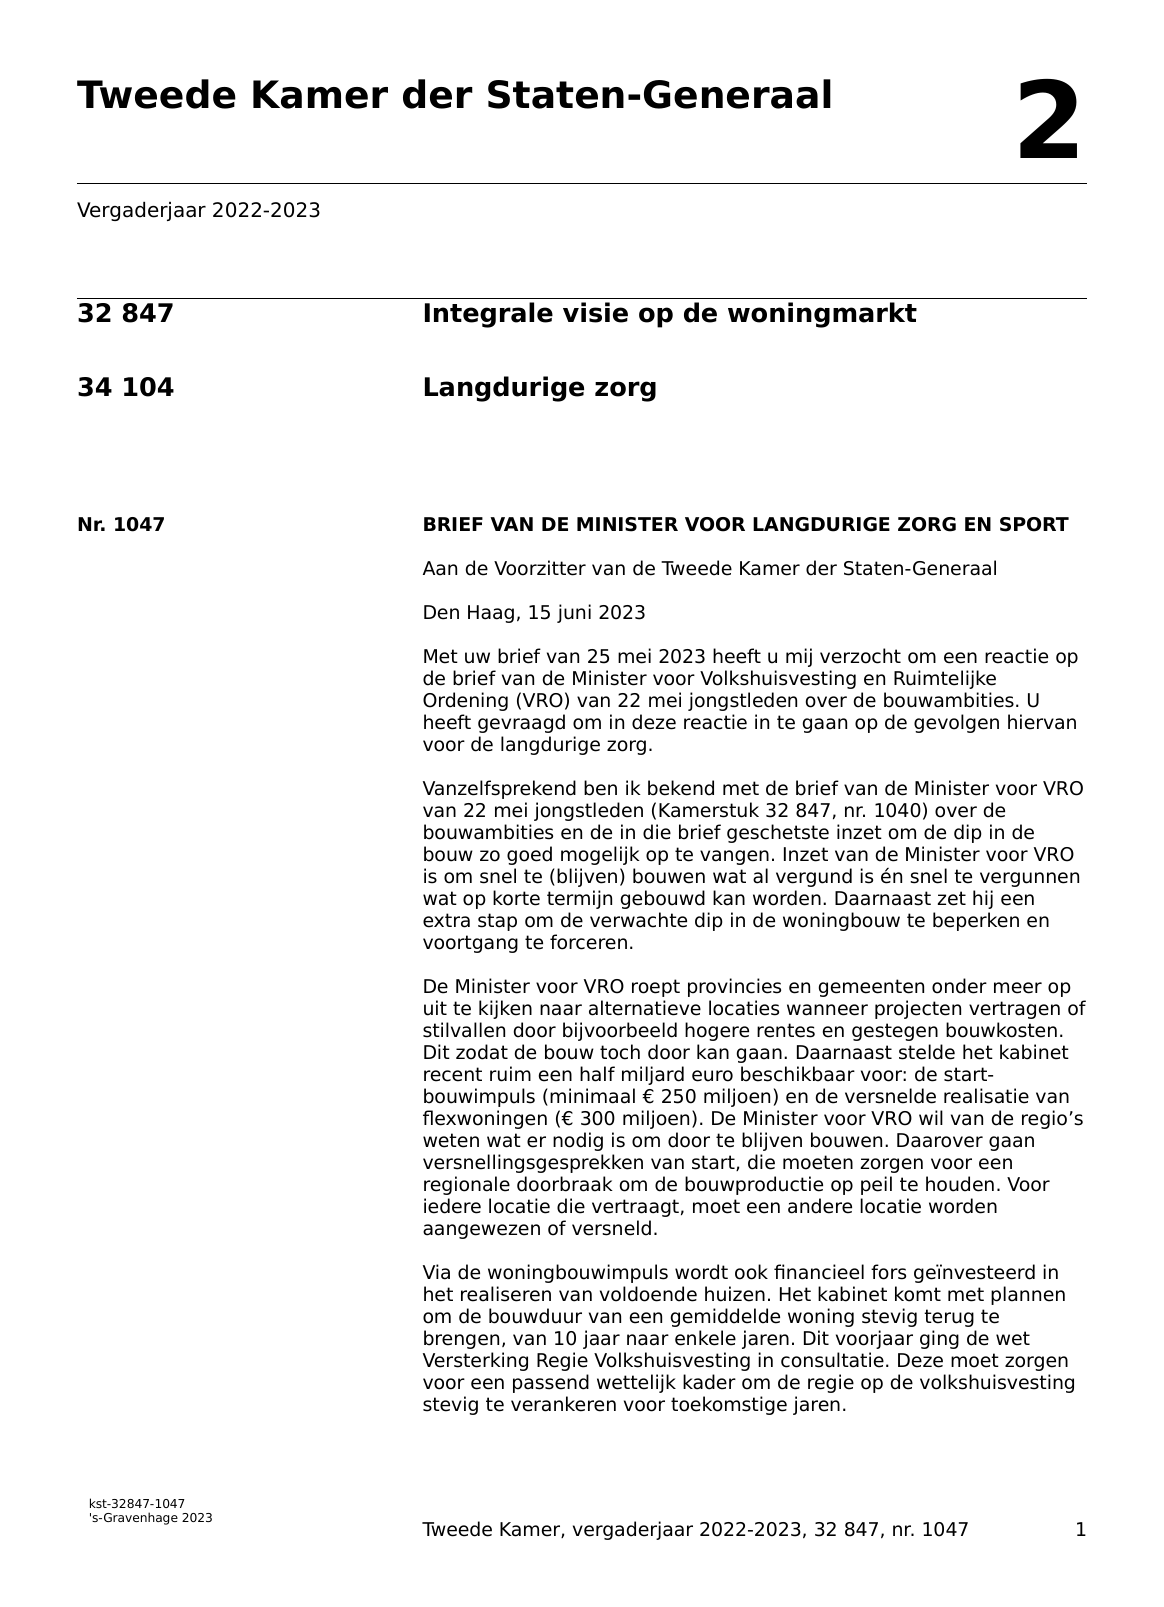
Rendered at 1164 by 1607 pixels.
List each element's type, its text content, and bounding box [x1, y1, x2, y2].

subtitle 32 847 Integrale visie op de woningmarkt [77, 299, 1087, 329]
subtitle 34 104 Langdurige zorg [77, 373, 1087, 403]
table_cell Vergaderjaar 2022-2023 [77, 184, 1087, 298]
text De Minister voor VRO roept provincies en gemeenten onder meer op uit te kijken naar alternatieve locaties wanneer projecten vertragen of stilvallen door bijvoorbeeld hogere rentes en gestegen bouwkosten. Dit zodat de bouw toch door kan gaan. Daarnaast stelde het kabinet recent ruim een half miljard euro beschikbaar voor: de start-bouwimpuls (minimaal € 250 miljoen) en de versnelde realisatie van flexwoningen (€ 300 miljoen). De Minister voor VRO wil van de regio’s weten wat er nodig is om door te blijven bouwen. Daarover gaan versnellingsgesprekken van start, die moeten zorgen voor een regionale doorbraak om de bouwproductie op peil te houden. Voor iedere locatie die vertraagt, moet een andere locatie worden aangewezen of versneld. [422, 976, 1087, 1240]
table_header Tweede Kamer der Staten-Generaal [77, 59, 886, 183]
text kst-32847-1047 [88, 1497, 323, 1511]
subtitle Nr. 1047 BRIEF VAN DE MINISTER VOOR LANGDURIGE ZORG EN SPORT [77, 514, 1087, 536]
text Den Haag, 15 juni 2023 [422, 602, 1087, 624]
text Via de woningbouwimpuls wordt ook financieel fors geïnvesteerd in het realiseren van voldoende huizen. Het kabinet komt met plannen om de bouwduur van een gemiddelde woning stevig terug te brengen, van 10 jaar naar enkele jaren. Dit voorjaar ging de wet Versterking Regie Volkshuisvesting in consultatie. Deze moet zorgen voor een passend wettelijk kader om de regie op de volkshuisvesting stevig te verankeren voor toekomstige jaren. [422, 1262, 1087, 1416]
table_header 2 [886, 59, 1087, 183]
text Vanzelfsprekend ben ik bekend met de brief van de Minister voor VRO van 22 mei jongstleden (Kamerstuk 32 847, nr. 1040) over de bouwambities en de in die brief geschetste inzet om de dip in de bouw zo goed mogelijk op te vangen. Inzet van de Minister voor VRO is om snel te (blijven) bouwen wat al vergund is én snel te vergunnen wat op korte termijn gebouwd kan worden. Daarnaast zet hij een extra stap om de verwachte dip in de woningbouw te beperken en voortgang te forceren. [422, 778, 1087, 954]
text 's-Gravenhage 2023 [88, 1511, 323, 1525]
text Aan de Voorzitter van de Tweede Kamer der Staten-Generaal [422, 558, 1087, 580]
text Met uw brief van 25 mei 2023 heeft u mij verzocht om een reactie op de brief van de Minister voor Volkshuisvesting en Ruimtelijke Ordening (VRO) van 22 mei jongstleden over de bouwambities. U heeft gevraagd om in deze reactie in te gaan op de gevolgen hiervan voor de langdurige zorg. [422, 646, 1087, 756]
